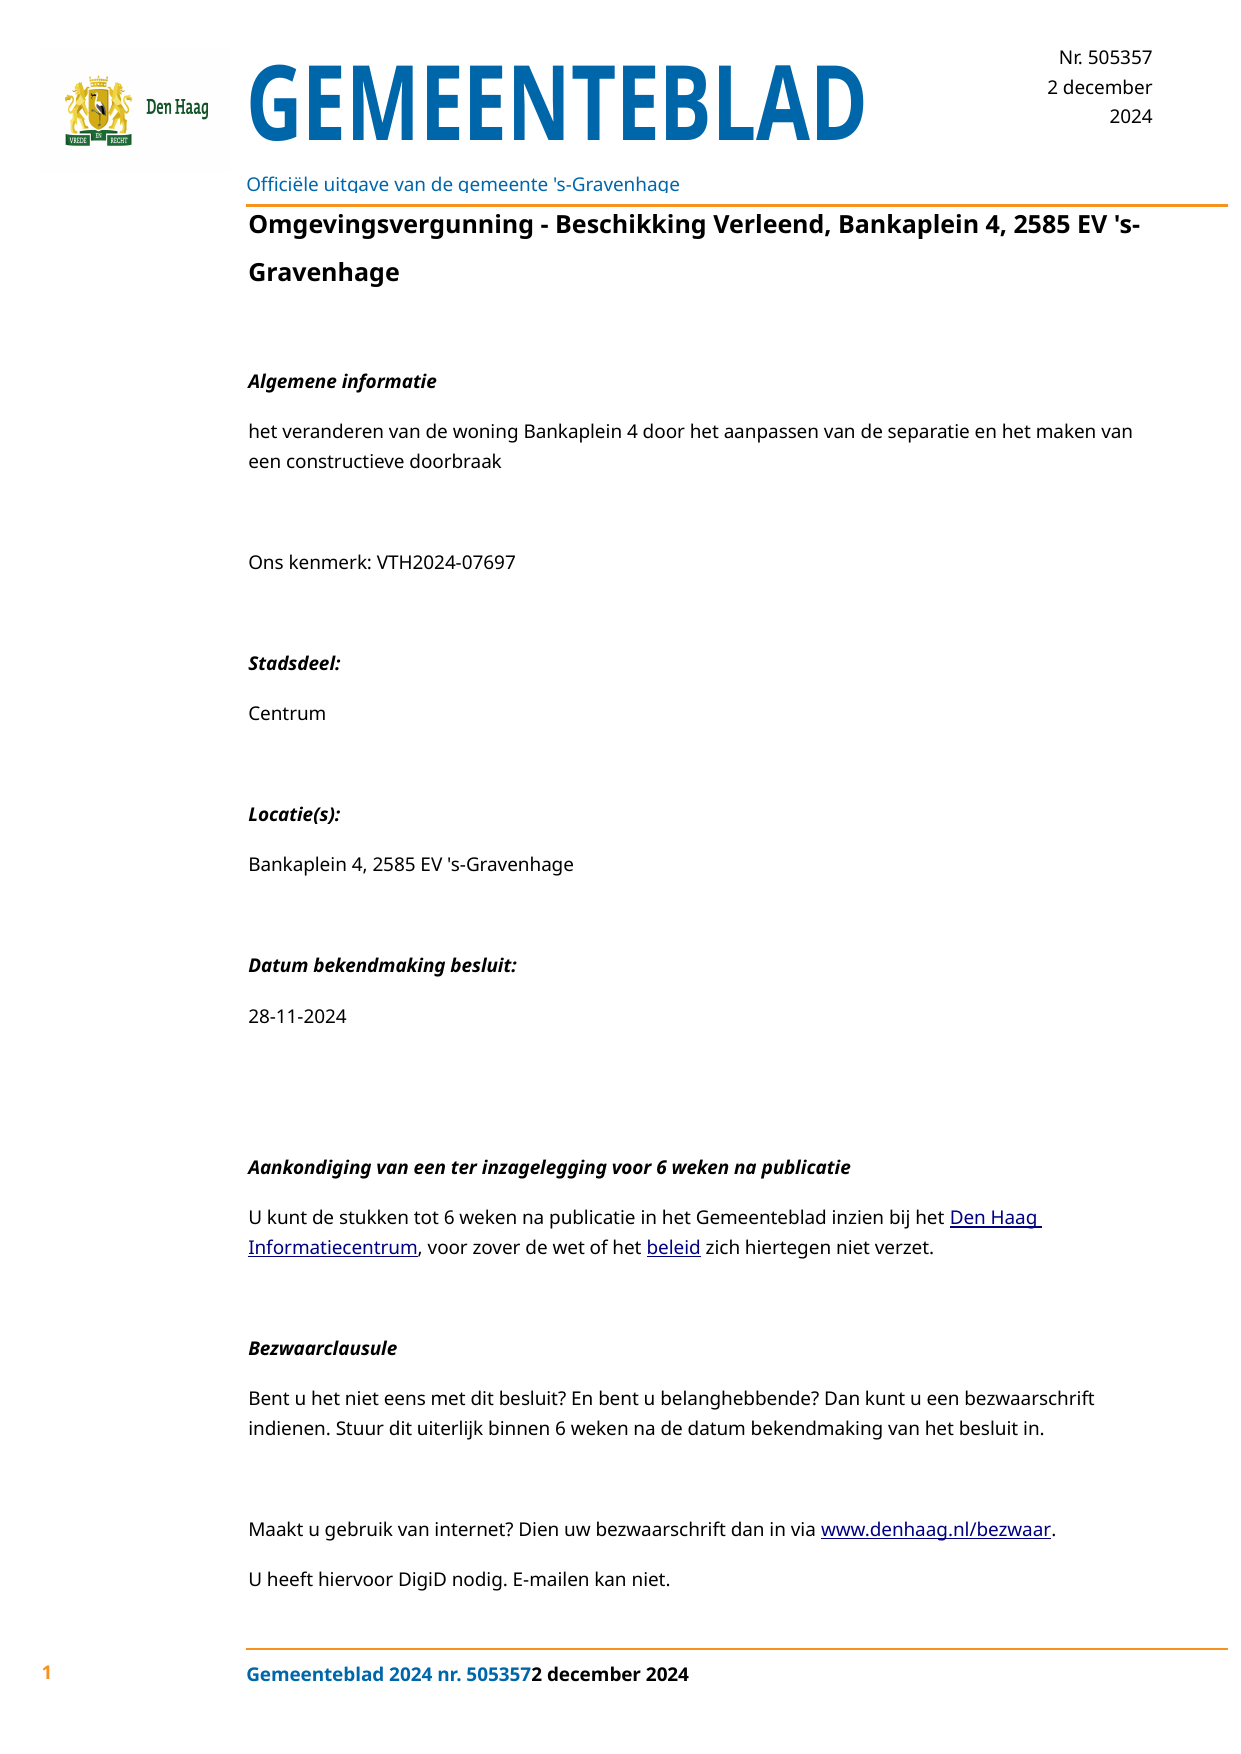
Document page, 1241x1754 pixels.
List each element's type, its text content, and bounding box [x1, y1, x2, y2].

text U kunt de stukken tot 6 weken na publicatie in het Gemeenteblad inzien bij het Den Haag Informatiecentrum, voor zover de wet of het beleid zich hiertegen niet verzet. [248, 1204, 1152, 1260]
text Bent u het niet eens met dit besluit? En bent u belanghebbende? Dan kunt u een bezwaarschrift indienen. Stuur dit uiterlijk binnen 6 weken na de datum bekendmaking van het besluit in. [248, 1385, 1152, 1441]
text Ons kenmerk: VTH2024-07697 [248, 549, 1152, 575]
text Bezwaarclausule [248, 1335, 1152, 1361]
text Bankaplein 4, 2585 EV 's-Gravenhage [248, 852, 1152, 877]
picture [41, 47, 231, 172]
text het veranderen van de woning Bankaplein 4 door het aanpassen van de separatie en het maken van een constructieve doorbraak [248, 419, 1152, 474]
text Omgevingsvergunning - Beschikking Verleend, Bankaplein 4, 2585 EV 's-Gravenhage [248, 207, 1152, 288]
text Stadsdeel: [248, 650, 1152, 676]
text Centrum [248, 700, 1152, 726]
text Datum bekendmaking besluit: [248, 952, 1152, 978]
text Aankondiging van een ter inzagelegging voor 6 weken na publicatie [248, 1154, 1152, 1180]
text 28-11-2024 [248, 1003, 1152, 1029]
text Maakt u gebruik van internet? Dien uw bezwaarschrift dan in via www.denhaag.nl/bezwaar. [248, 1516, 1152, 1542]
text Algemene informatie [248, 368, 1152, 394]
text U heeft hiervoor DigiD nodig. E-mailen kan niet. [248, 1566, 1152, 1592]
text Locatie(s): [248, 801, 1152, 827]
